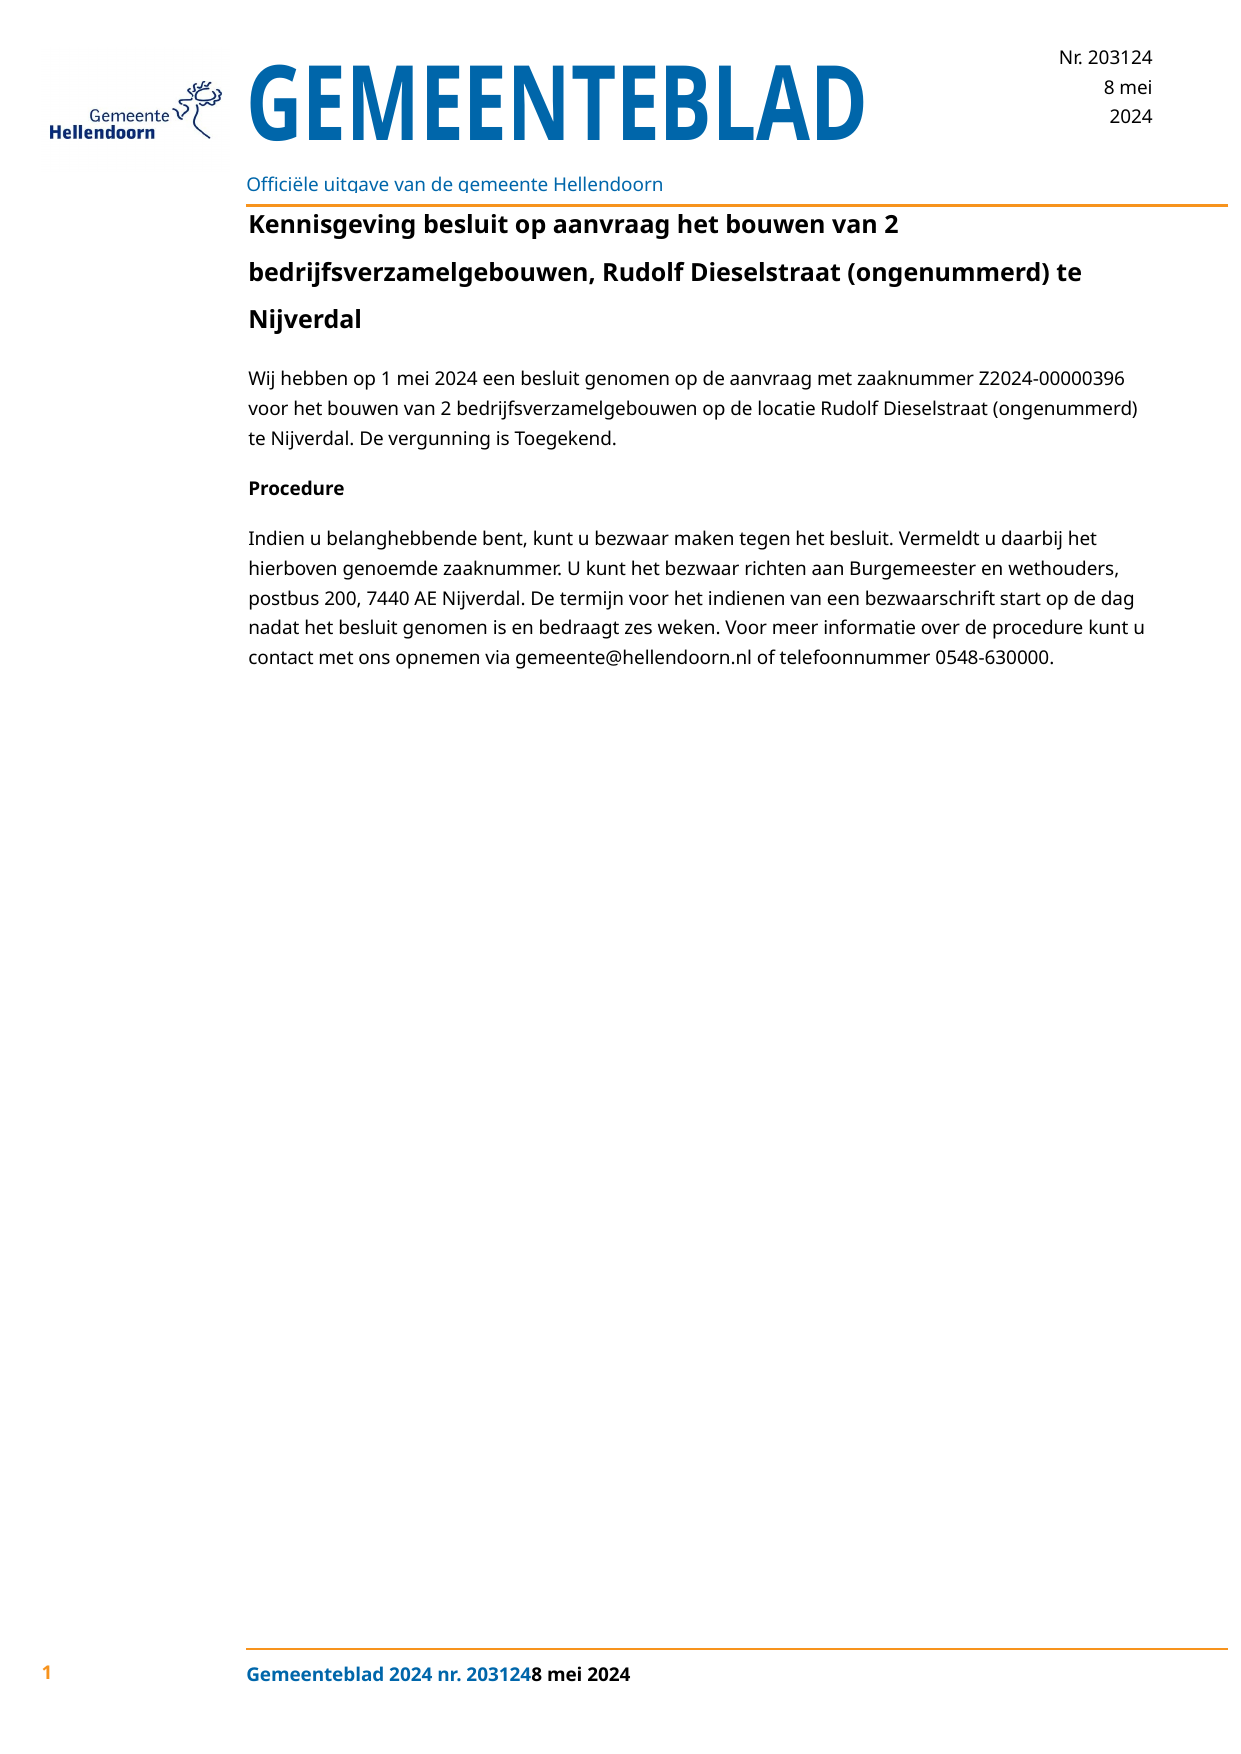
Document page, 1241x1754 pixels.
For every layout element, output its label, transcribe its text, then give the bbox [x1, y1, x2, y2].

text Indien u belanghebbende bent, kunt u bezwaar maken tegen het besluit. Vermeldt u daarbij het hierboven genoemde zaaknummer. U kunt het bezwaar richten aan Burgemeester en wethouders, postbus 200, 7440 AE Nijverdal. De termijn voor het indienen van een bezwaarschrift start op de dag nadat het besluit genomen is en bedraagt zes weken. Voor meer informatie over de procedure kunt u contact met ons opnemen via gemeente@hellendoorn.nl of telefoonnummer 0548-630000. [248, 526, 1152, 669]
text Kennisgeving besluit op aanvraag het bouwen van 2 bedrijfsverzamelgebouwen, Rudolf Dieselstraat (ongenummerd) te Nijverdal [248, 207, 1152, 336]
text Procedure [248, 475, 1152, 501]
text Wij hebben op 1 mei 2024 een besluit genomen op de aanvraag met zaaknummer Z2024-00000396 voor het bouwen van 2 bedrijfsverzamelgebouwen op de locatie Rudolf Dieselstraat (ongenummerd) te Nijverdal. De vergunning is Toegekend. [248, 366, 1152, 450]
picture [41, 47, 231, 172]
